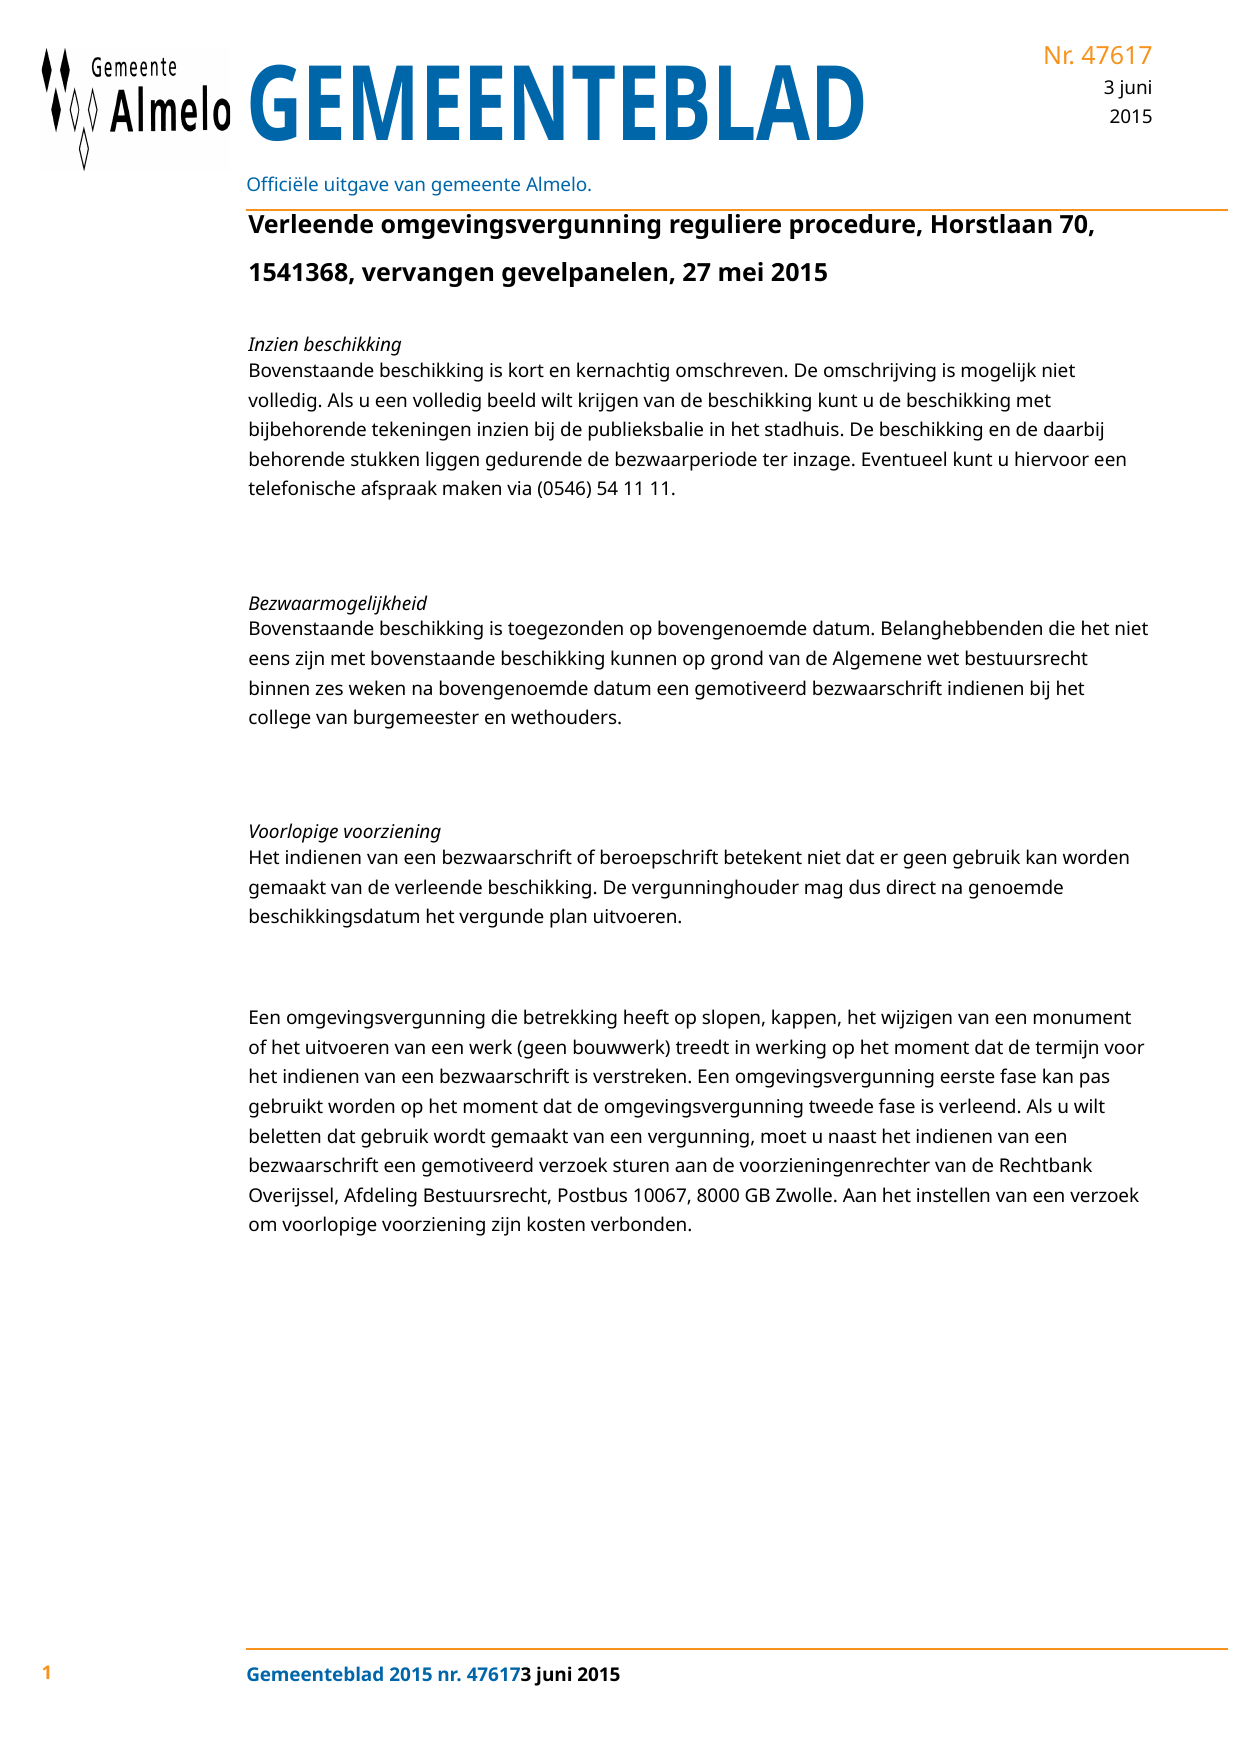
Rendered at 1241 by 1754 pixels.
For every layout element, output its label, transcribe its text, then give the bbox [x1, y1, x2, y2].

text Inzien beschikking [248, 331, 1152, 357]
text Een omgevingsvergunning die betrekking heeft op slopen, kappen, het wijzigen van een monument of het uitvoeren van een werk (geen bouwwerk) treedt in werking op het moment dat de termijn voor het indienen van een bezwaarschrift is verstreken. Een omgevingsvergunning eerste fase kan pas gebruikt worden op het moment dat de omgevingsvergunning tweede fase is verleend. Als u wilt beletten dat gebruik wordt gemaakt van een vergunning, moet u naast het indienen van een bezwaarschrift een gemotiveerd verzoek sturen aan de voorzieningenrechter van de Rechtbank Overijssel, Afdeling Bestuursrecht, Postbus 10067, 8000 GB Zwolle. Aan het instellen van een verzoek om voorlopige voorziening zijn kosten verbonden. [248, 1004, 1152, 1237]
text Verleende omgevingsvergunning reguliere procedure, Horstlaan 70, 1541368, vervangen gevelpanelen, 27 mei 2015 [248, 211, 1152, 288]
text Voorlopige voorziening [248, 819, 1152, 844]
text Bezwaarmogelijkheid [248, 590, 1152, 616]
picture [41, 47, 231, 172]
text Bovenstaande beschikking is kort en kernachtig omschreven. De omschrijving is mogelijk niet volledig. Als u een volledig beeld wilt krijgen van de beschikking kunt u de beschikking met bijbehorende tekeningen inzien bij de publieksbalie in het stadhuis. De beschikking en de daarbij behorende stukken liggen gedurende de bezwaarperiode ter inzage. Eventueel kunt u hiervoor een telefonische afspraak maken via (0546) 54 11 11. [248, 357, 1152, 501]
text Bovenstaande beschikking is toegezonden op bovengenoemde datum. Belanghebbenden die het niet eens zijn met bovenstaande beschikking kunnen op grond van de Algemene wet bestuursrecht binnen zes weken na bovengenoemde datum een gemotiveerd bezwaarschrift indienen bij het college van burgemeester en wethouders. [248, 616, 1152, 730]
text Het indienen van een bezwaarschrift of beroepschrift betekent niet dat er geen gebruik kan worden gemaakt van de verleende beschikking. De vergunninghouder mag dus direct na genoemde beschikkingsdatum het vergunde plan uitvoeren. [248, 844, 1152, 929]
